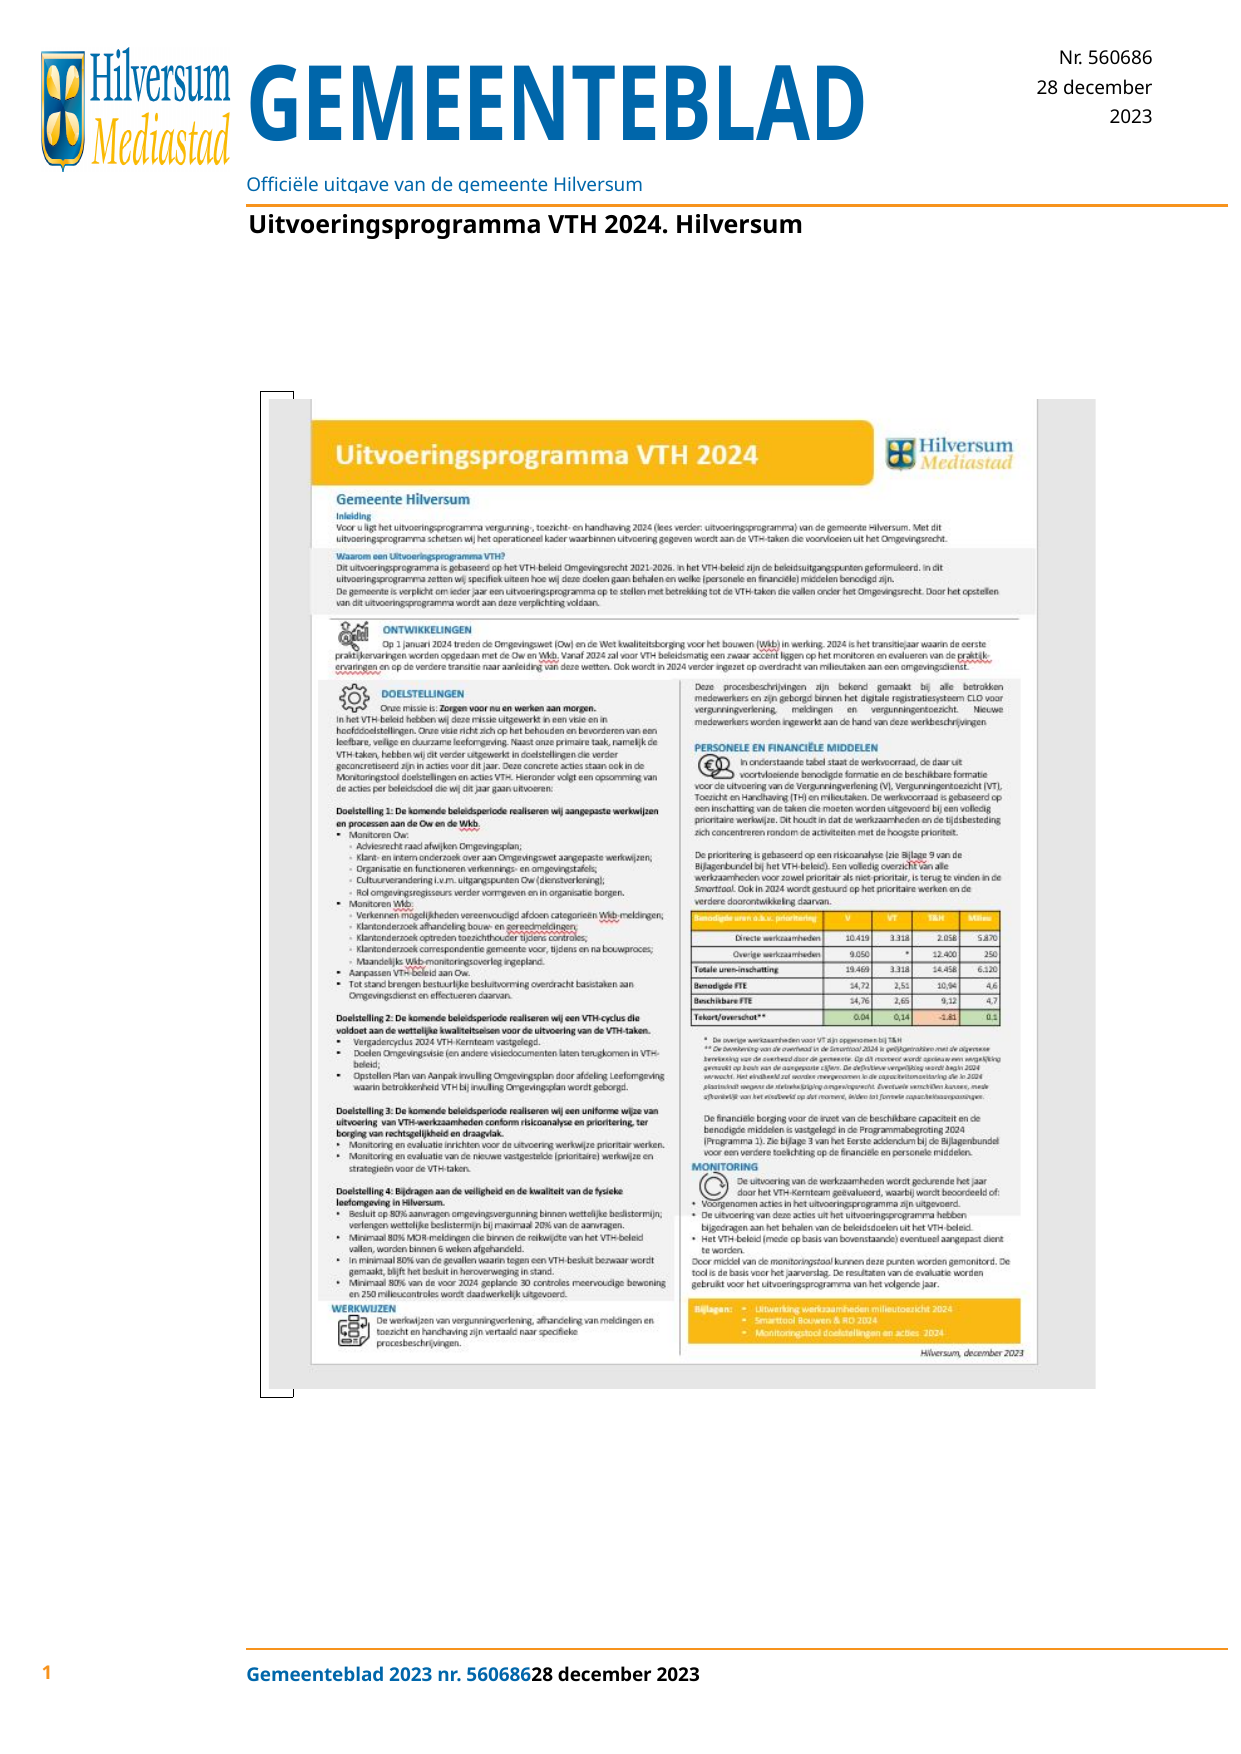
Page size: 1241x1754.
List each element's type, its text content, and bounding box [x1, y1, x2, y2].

picture [268, 399, 1096, 1389]
text Uitvoeringsprogramma VTH 2024. Hilversum [248, 207, 1152, 241]
picture [41, 47, 231, 172]
